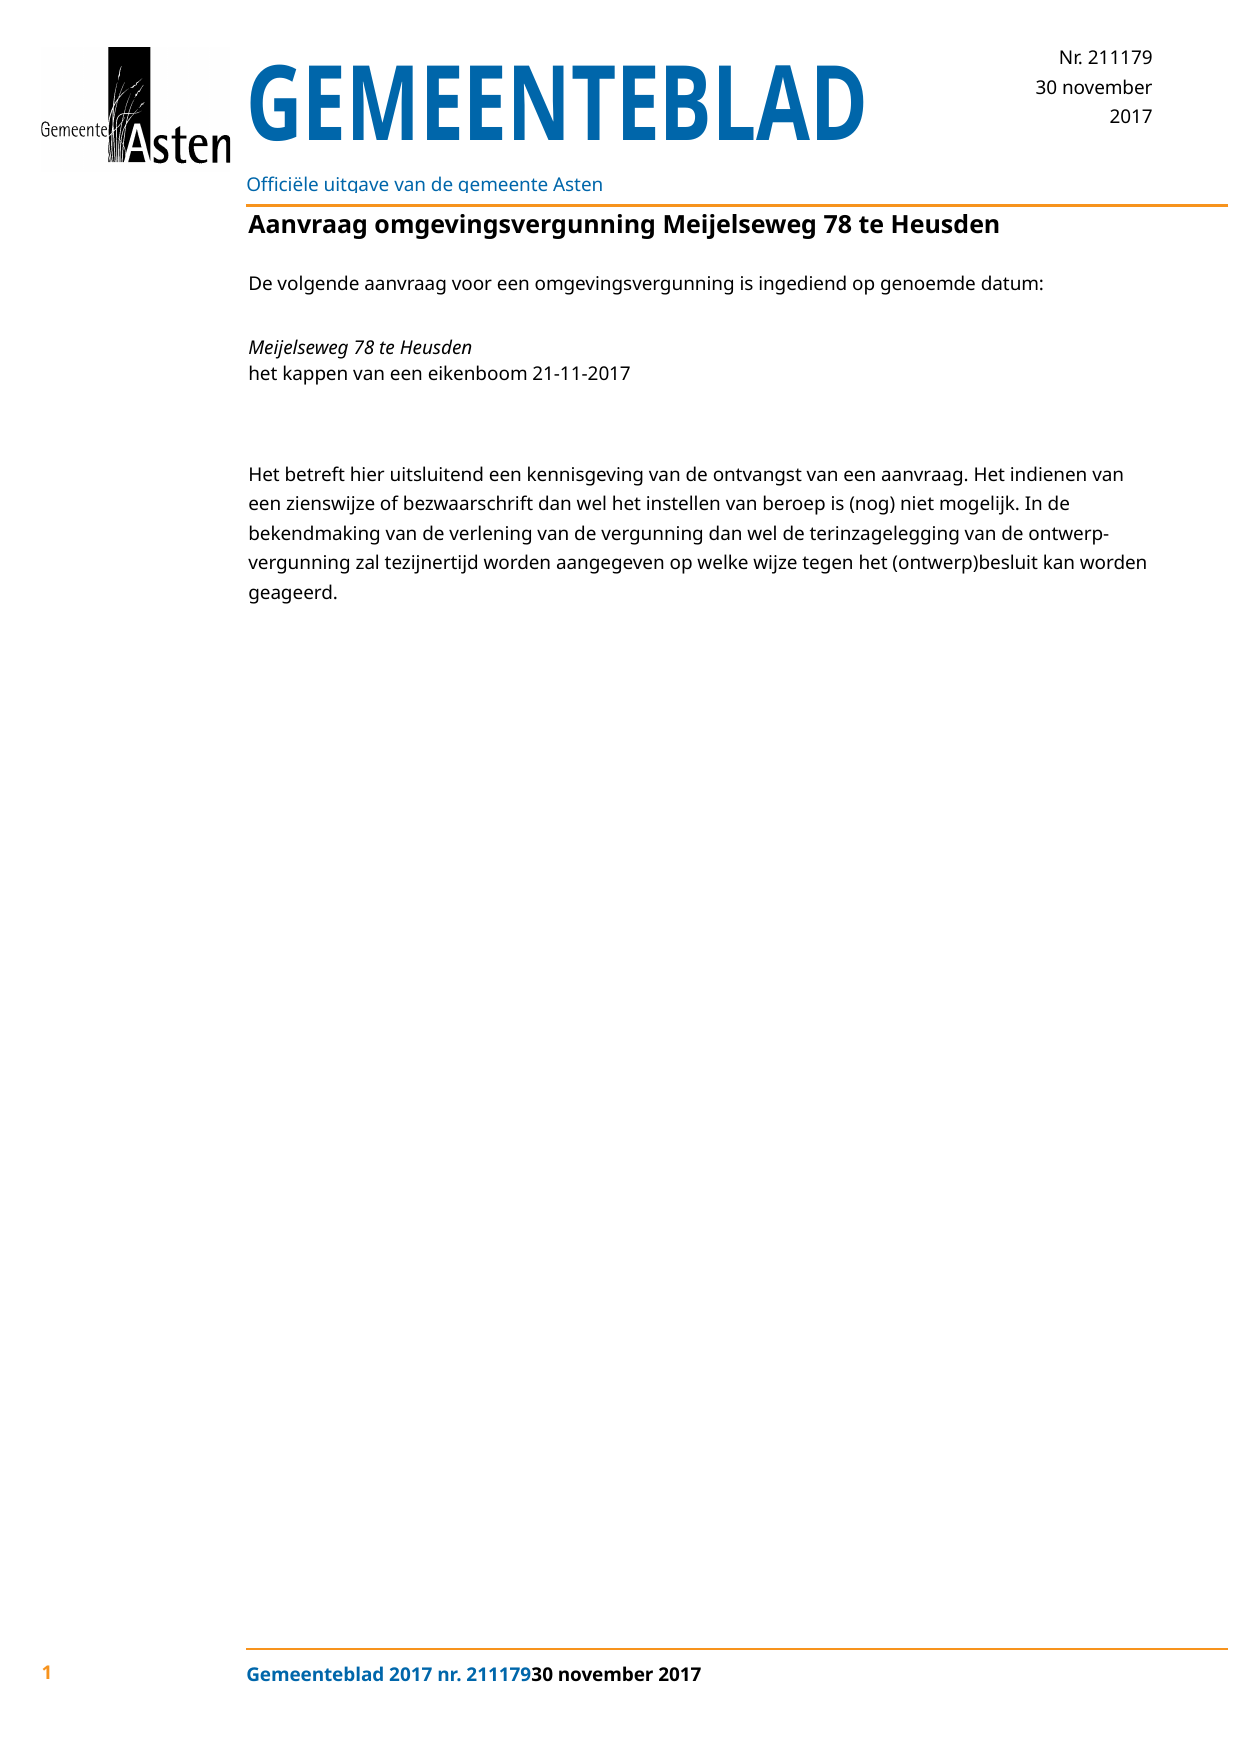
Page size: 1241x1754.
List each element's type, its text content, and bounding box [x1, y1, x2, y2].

text Meijelseweg 78 te Heusden [248, 334, 1152, 360]
text het kappen van een eikenboom 21-11-2017 [248, 360, 1152, 386]
picture [41, 47, 231, 172]
text Aanvraag omgevingsvergunning Meijelseweg 78 te Heusden [248, 207, 1152, 241]
text De volgende aanvraag voor een omgevingsvergunning is ingediend op genoemde datum: [248, 270, 1152, 296]
text Het betreft hier uitsluitend een kennisgeving van de ontvangst van een aanvraag. Het indienen van een zienswijze of bezwaarschrift dan wel het instellen van beroep is (nog) niet mogelijk. In de bekendmaking van de verlening van de vergunning dan wel de terinzagelegging van de ontwerp-vergunning zal tezijnertijd worden aangegeven op welke wijze tegen het (ontwerp)besluit kan worden geageerd. [248, 461, 1152, 605]
